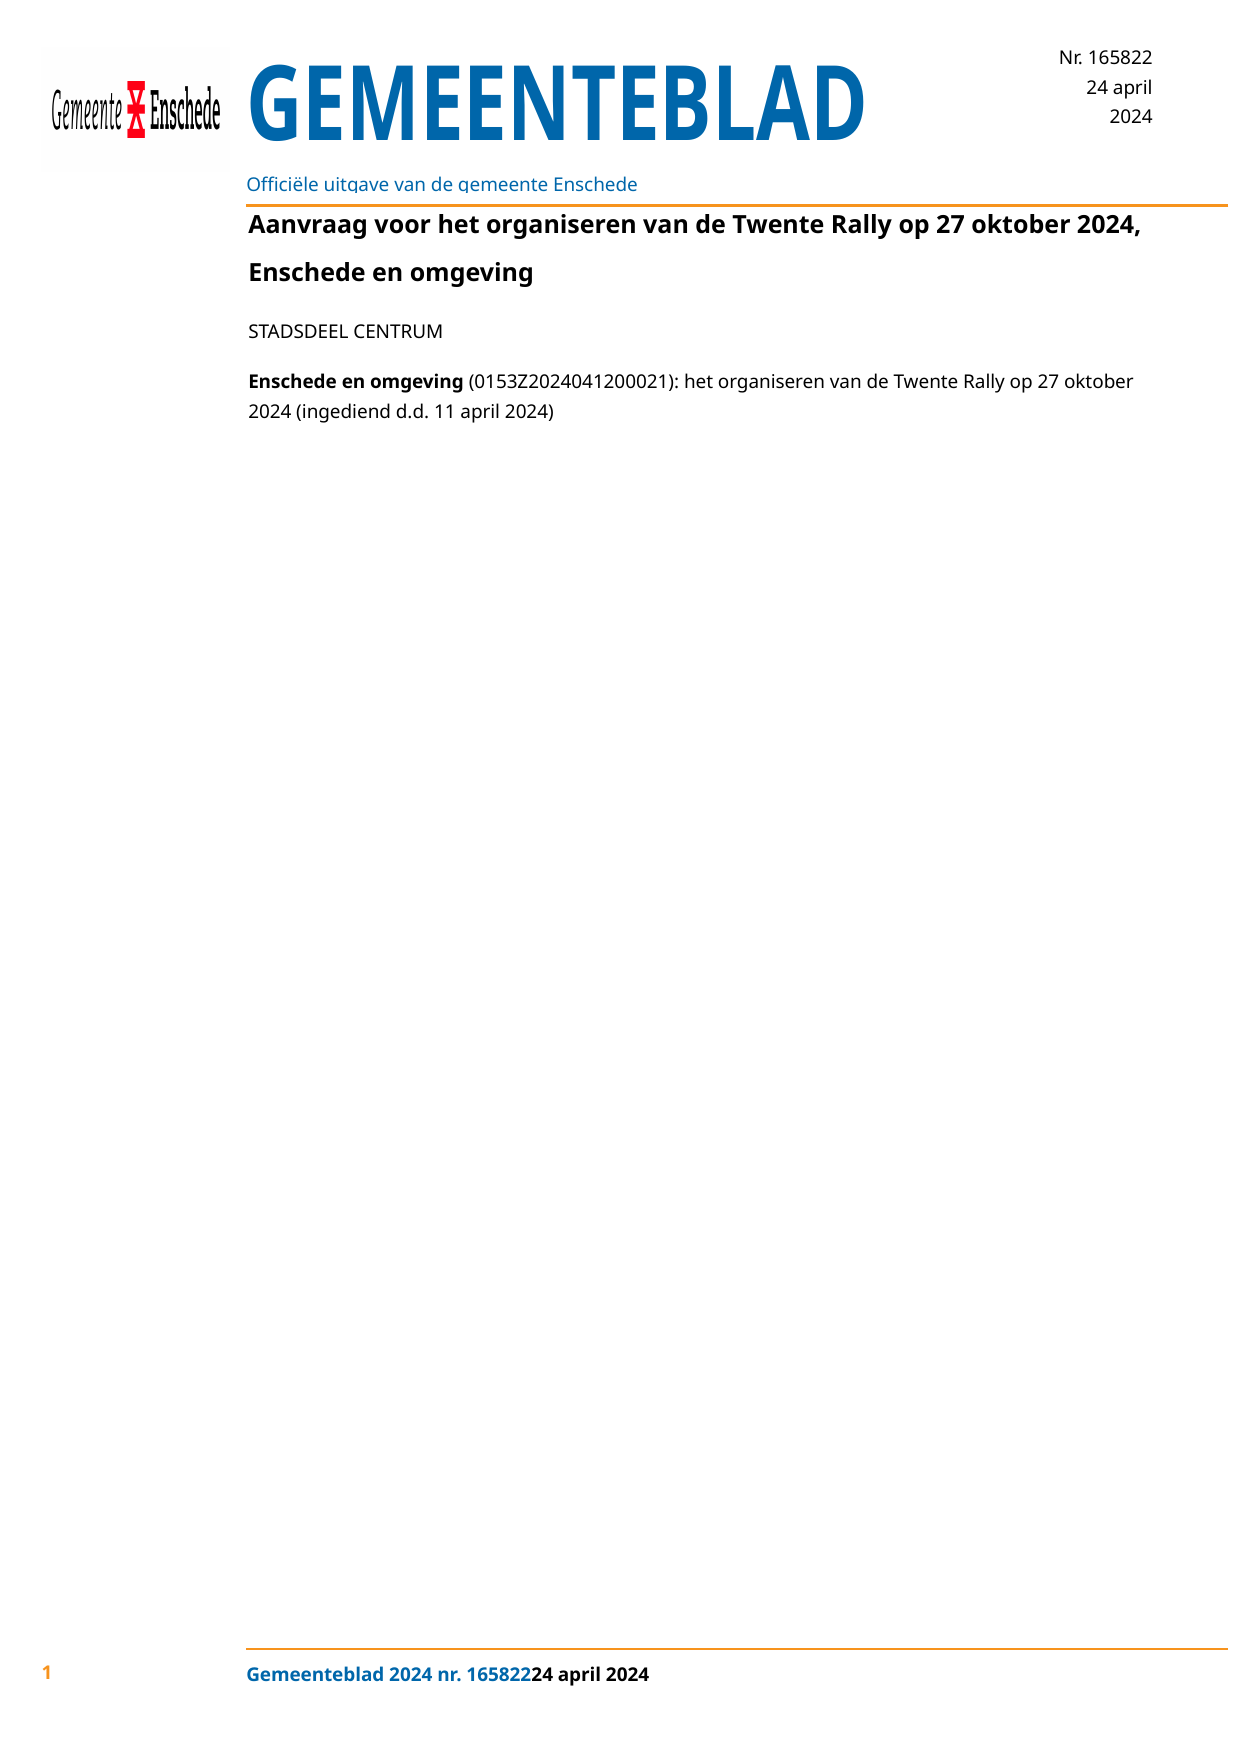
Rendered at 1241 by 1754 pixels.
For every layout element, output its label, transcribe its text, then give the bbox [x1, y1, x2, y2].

text Aanvraag voor het organiseren van de Twente Rally op 27 oktober 2024, Enschede en omgeving [248, 207, 1152, 288]
text Enschede en omgeving (0153Z2024041200021): het organiseren van de Twente Rally op 27 oktober 2024 (ingediend d.d. 11 april 2024) [248, 368, 1152, 424]
picture [41, 47, 231, 172]
text STADSDEEL CENTRUM [248, 318, 1152, 344]
